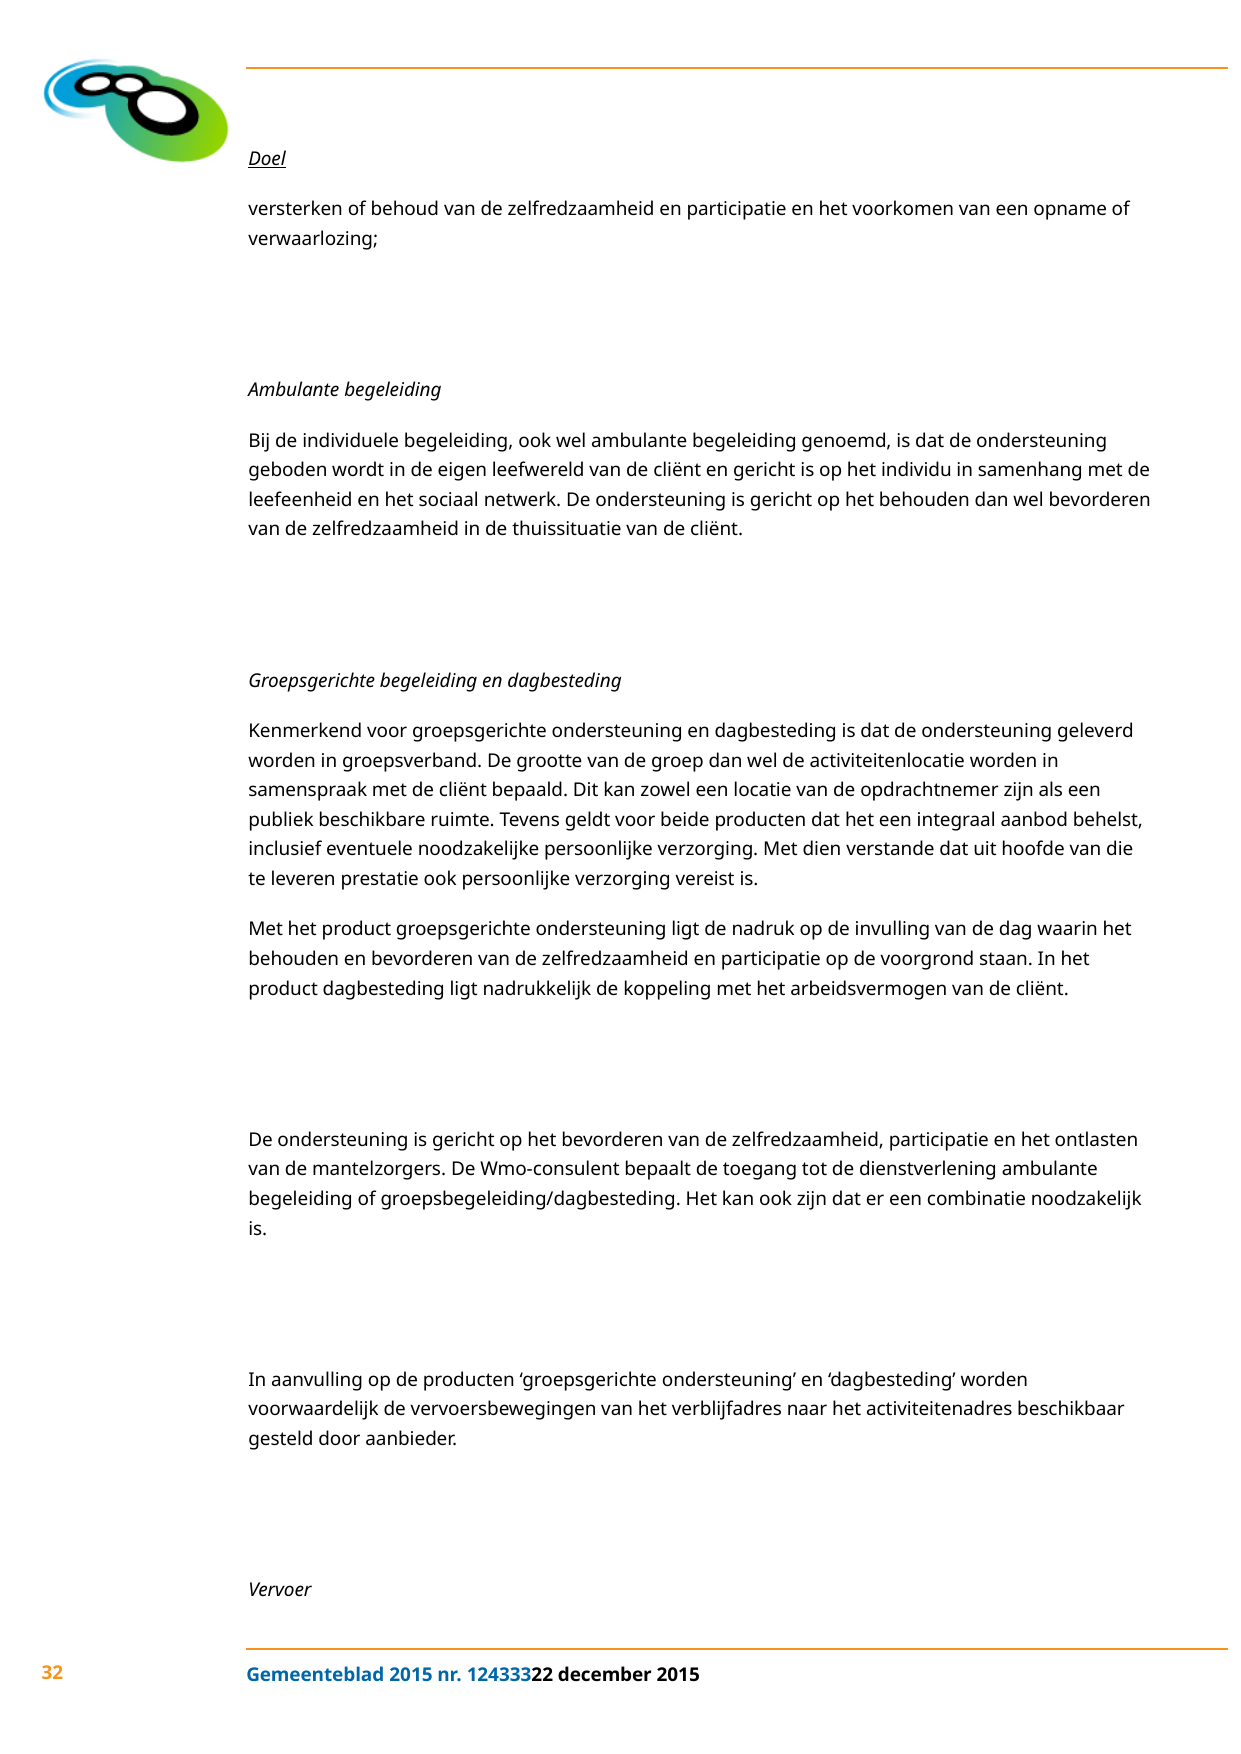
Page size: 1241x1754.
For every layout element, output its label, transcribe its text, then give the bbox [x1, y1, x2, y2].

text Kenmerkend voor groepsgerichte ondersteuning en dagbesteding is dat de ondersteuning geleverd worden in groepsverband. De grootte van de groep dan wel de activiteitenlocatie worden in samenspraak met de cliënt bepaald. Dit kan zowel een locatie van de opdrachtnemer zijn als een publiek beschikbare ruimte. Tevens geldt voor beide producten dat het een integraal aanbod behelst, inclusief eventuele noodzakelijke persoonlijke verzorging. Met dien verstande dat uit hoofde van die te leveren prestatie ook persoonlijke verzorging vereist is. [248, 717, 1152, 891]
text Bij de individuele begeleiding, ook wel ambulante begeleiding genoemd, is dat de ondersteuning geboden wordt in de eigen leefwereld van de cliënt en gericht is op het individu in samenhang met de leefeenheid en het sociaal netwerk. De ondersteuning is gericht op het behouden dan wel bevorderen van de zelfredzaamheid in de thuissituatie van de cliënt. [248, 427, 1152, 541]
text Doel [248, 145, 1152, 171]
text De ondersteuning is gericht op het bevorderen van de zelfredzaamheid, participatie en het ontlasten van de mantelzorgers. De Wmo-consulent bepaalt de toegang tot de dienstverlening ambulante begeleiding of groepsbegeleiding/dagbesteding. Het kan ook zijn dat er een combinatie noodzakelijk is. [248, 1126, 1152, 1241]
text versterken of behoud van de zelfredzaamheid en participatie en het voorkomen van een opname of verwaarlozing; [248, 196, 1152, 251]
text Groepsgerichte begeleiding en dagbesteding [248, 667, 1152, 693]
picture [41, 47, 231, 172]
text Ambulante begeleiding [248, 376, 1152, 402]
text Vervoer [248, 1576, 1152, 1602]
text Met het product groepsgerichte ondersteuning ligt de nadruk op de invulling van de dag waarin het behouden en bevorderen van de zelfredzaamheid en participatie op de voorgrond staan. In het product dagbesteding ligt nadrukkelijk de koppeling met het arbeidsvermogen van de cliënt. [248, 916, 1152, 1001]
text In aanvulling op de producten ‘groepsgerichte ondersteuning’ en ‘dagbesteding’ worden voorwaardelijk de vervoersbewegingen van het verblijfadres naar het activiteitenadres beschikbaar gesteld door aanbieder. [248, 1366, 1152, 1451]
